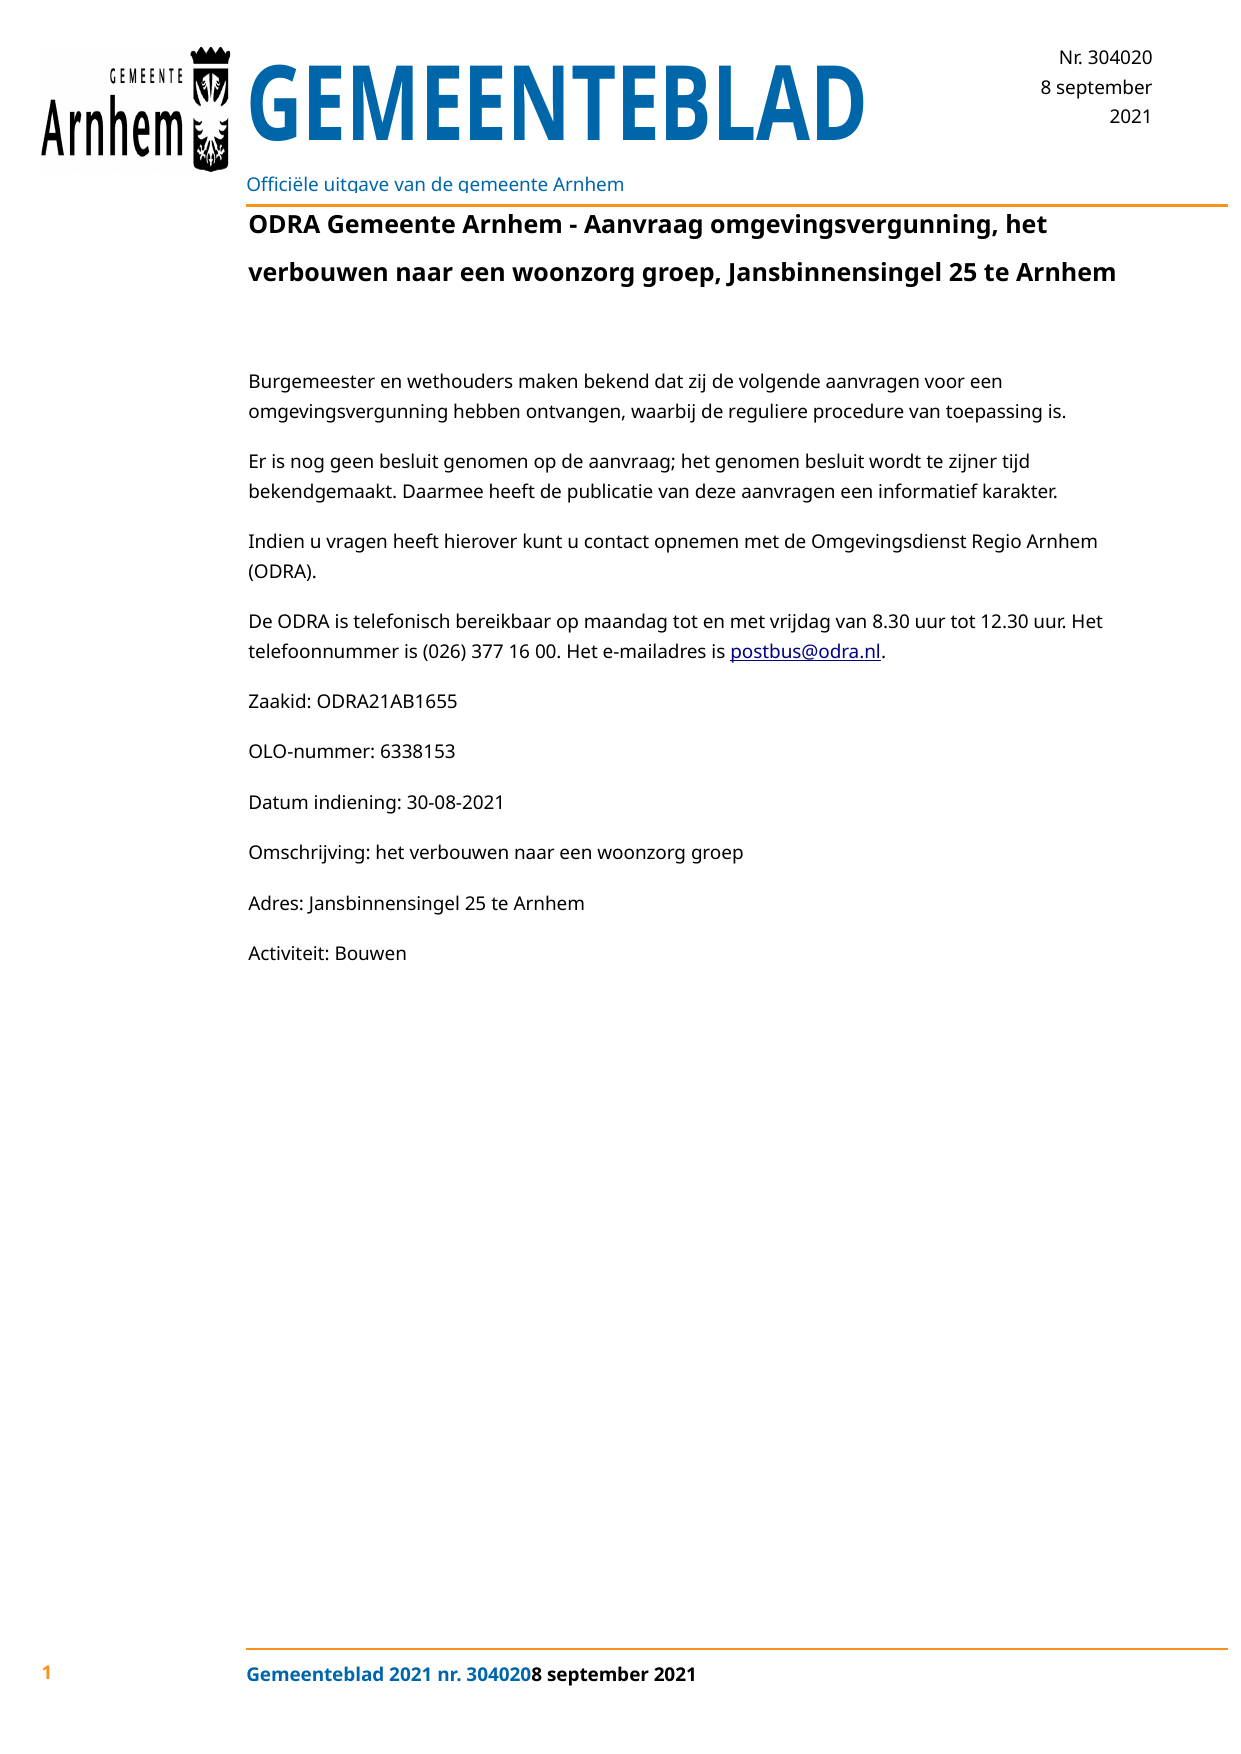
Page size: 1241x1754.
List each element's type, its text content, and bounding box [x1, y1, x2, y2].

text Zaakid: ODRA21AB1655 [248, 688, 1152, 714]
text Datum indiening: 30-08-2021 [248, 789, 1152, 815]
text Omschrijving: het verbouwen naar een woonzorg groep [248, 839, 1152, 865]
text Adres: Jansbinnensingel 25 te Arnhem [248, 890, 1152, 916]
text Activiteit: Bouwen [248, 940, 1152, 966]
text Er is nog geen besluit genomen op de aanvraag; het genomen besluit wordt te zijner tijd bekendgemaakt. Daarmee heeft de publicatie van deze aanvragen een informatief karakter. [248, 448, 1152, 504]
picture [41, 47, 231, 172]
text Indien u vragen heeft hierover kunt u contact opnemen met de Omgevingsdienst Regio Arnhem (ODRA). [248, 528, 1152, 584]
text OLO-nummer: 6338153 [248, 739, 1152, 764]
text Burgemeester en wethouders maken bekend dat zij de volgende aanvragen voor een omgevingsvergunning hebben ontvangen, waarbij de reguliere procedure van toepassing is. [248, 368, 1152, 424]
text De ODRA is telefonisch bereikbaar op maandag tot en met vrijdag van 8.30 uur tot 12.30 uur. Het telefoonnummer is (026) 377 16 00. Het e-mailadres is postbus@odra.nl. [248, 608, 1152, 664]
text ODRA Gemeente Arnhem - Aanvraag omgevingsvergunning, het verbouwen naar een woonzorg groep, Jansbinnensingel 25 te Arnhem [248, 207, 1152, 288]
